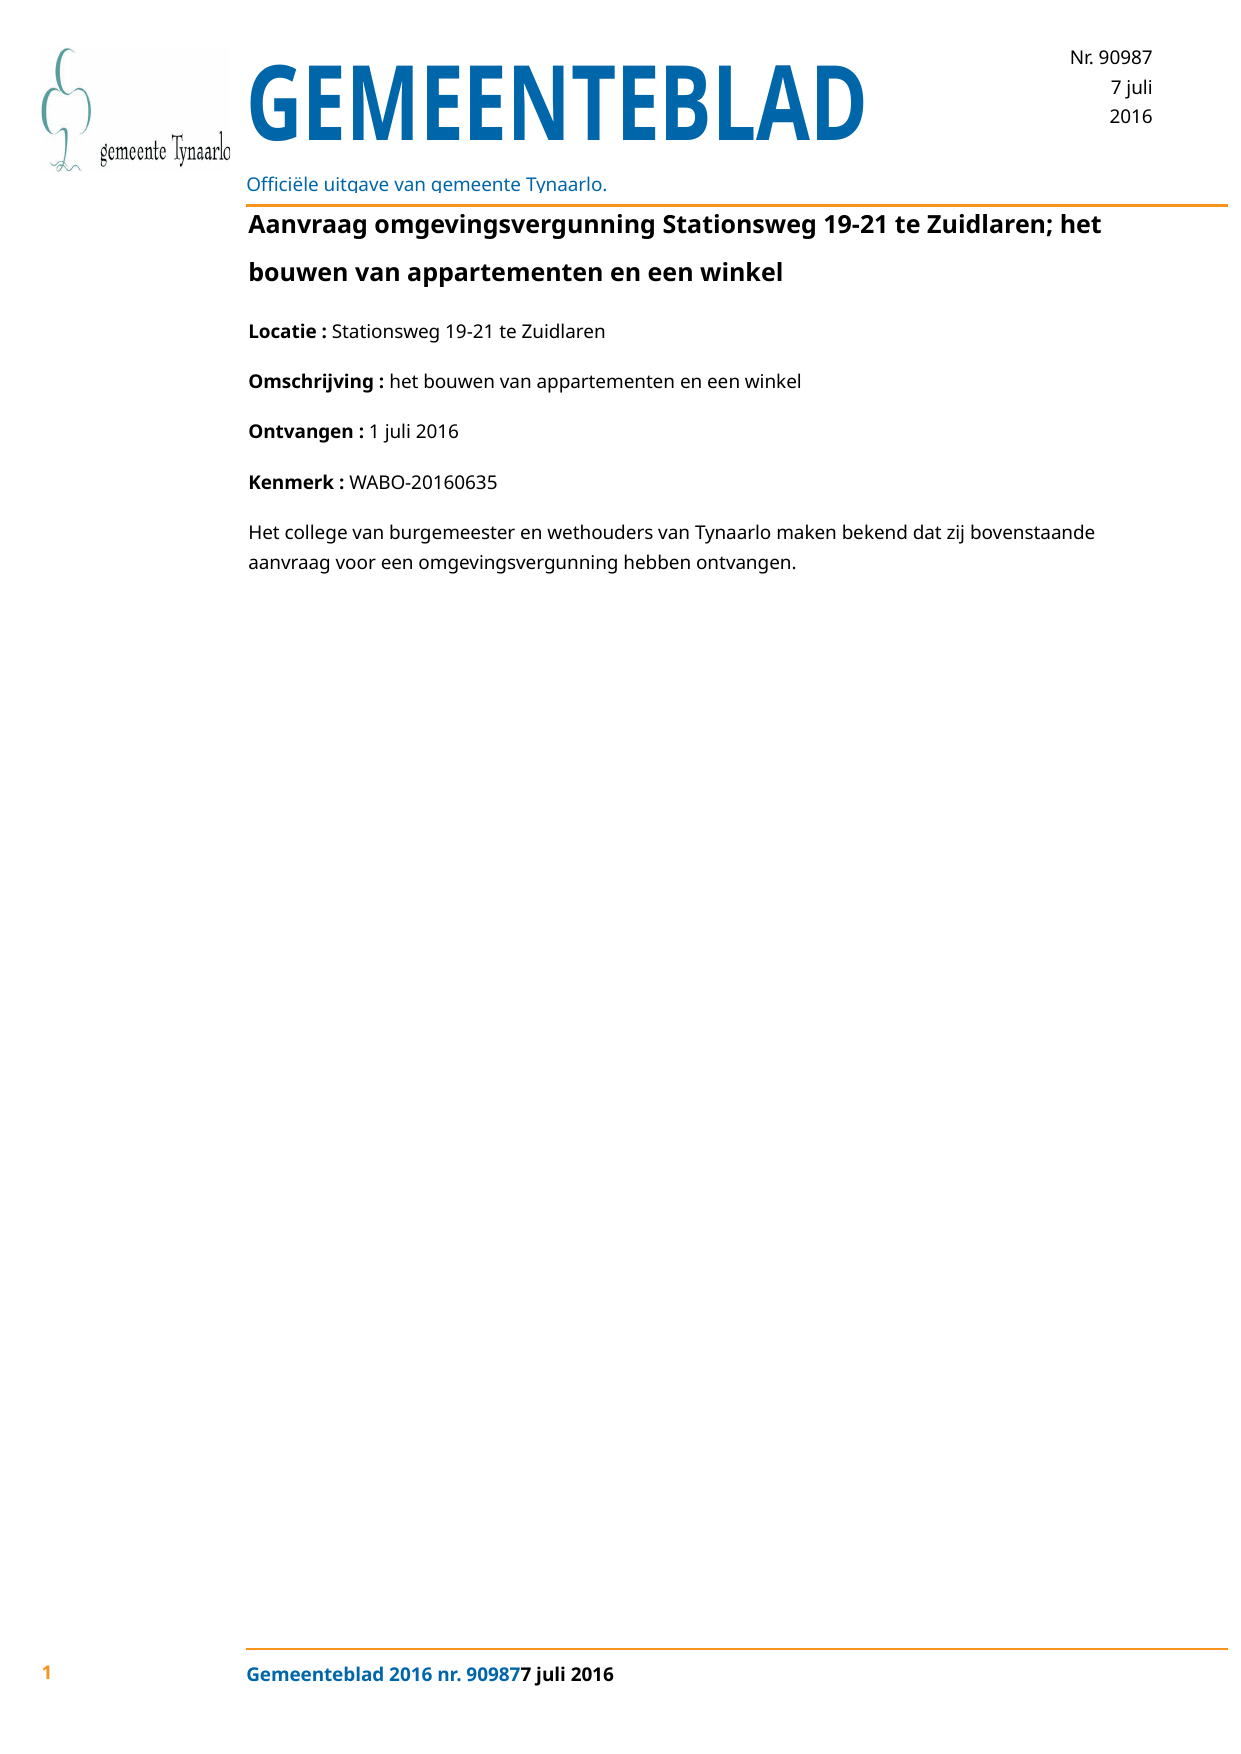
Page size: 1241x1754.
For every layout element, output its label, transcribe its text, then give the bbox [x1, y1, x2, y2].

picture [41, 47, 231, 172]
text Aanvraag omgevingsvergunning Stationsweg 19-21 te Zuidlaren; het bouwen van appartementen en een winkel [248, 207, 1152, 288]
text Het college van burgemeester en wethouders van Tynaarlo maken bekend dat zij bovenstaande aanvraag voor een omgevingsvergunning hebben ontvangen. [248, 519, 1152, 575]
text Ontvangen : 1 juli 2016 [248, 419, 1152, 444]
text Omschrijving : het bouwen van appartementen en een winkel [248, 368, 1152, 394]
text Locatie : Stationsweg 19-21 te Zuidlaren [248, 318, 1152, 344]
text Kenmerk : WABO-20160635 [248, 469, 1152, 495]
